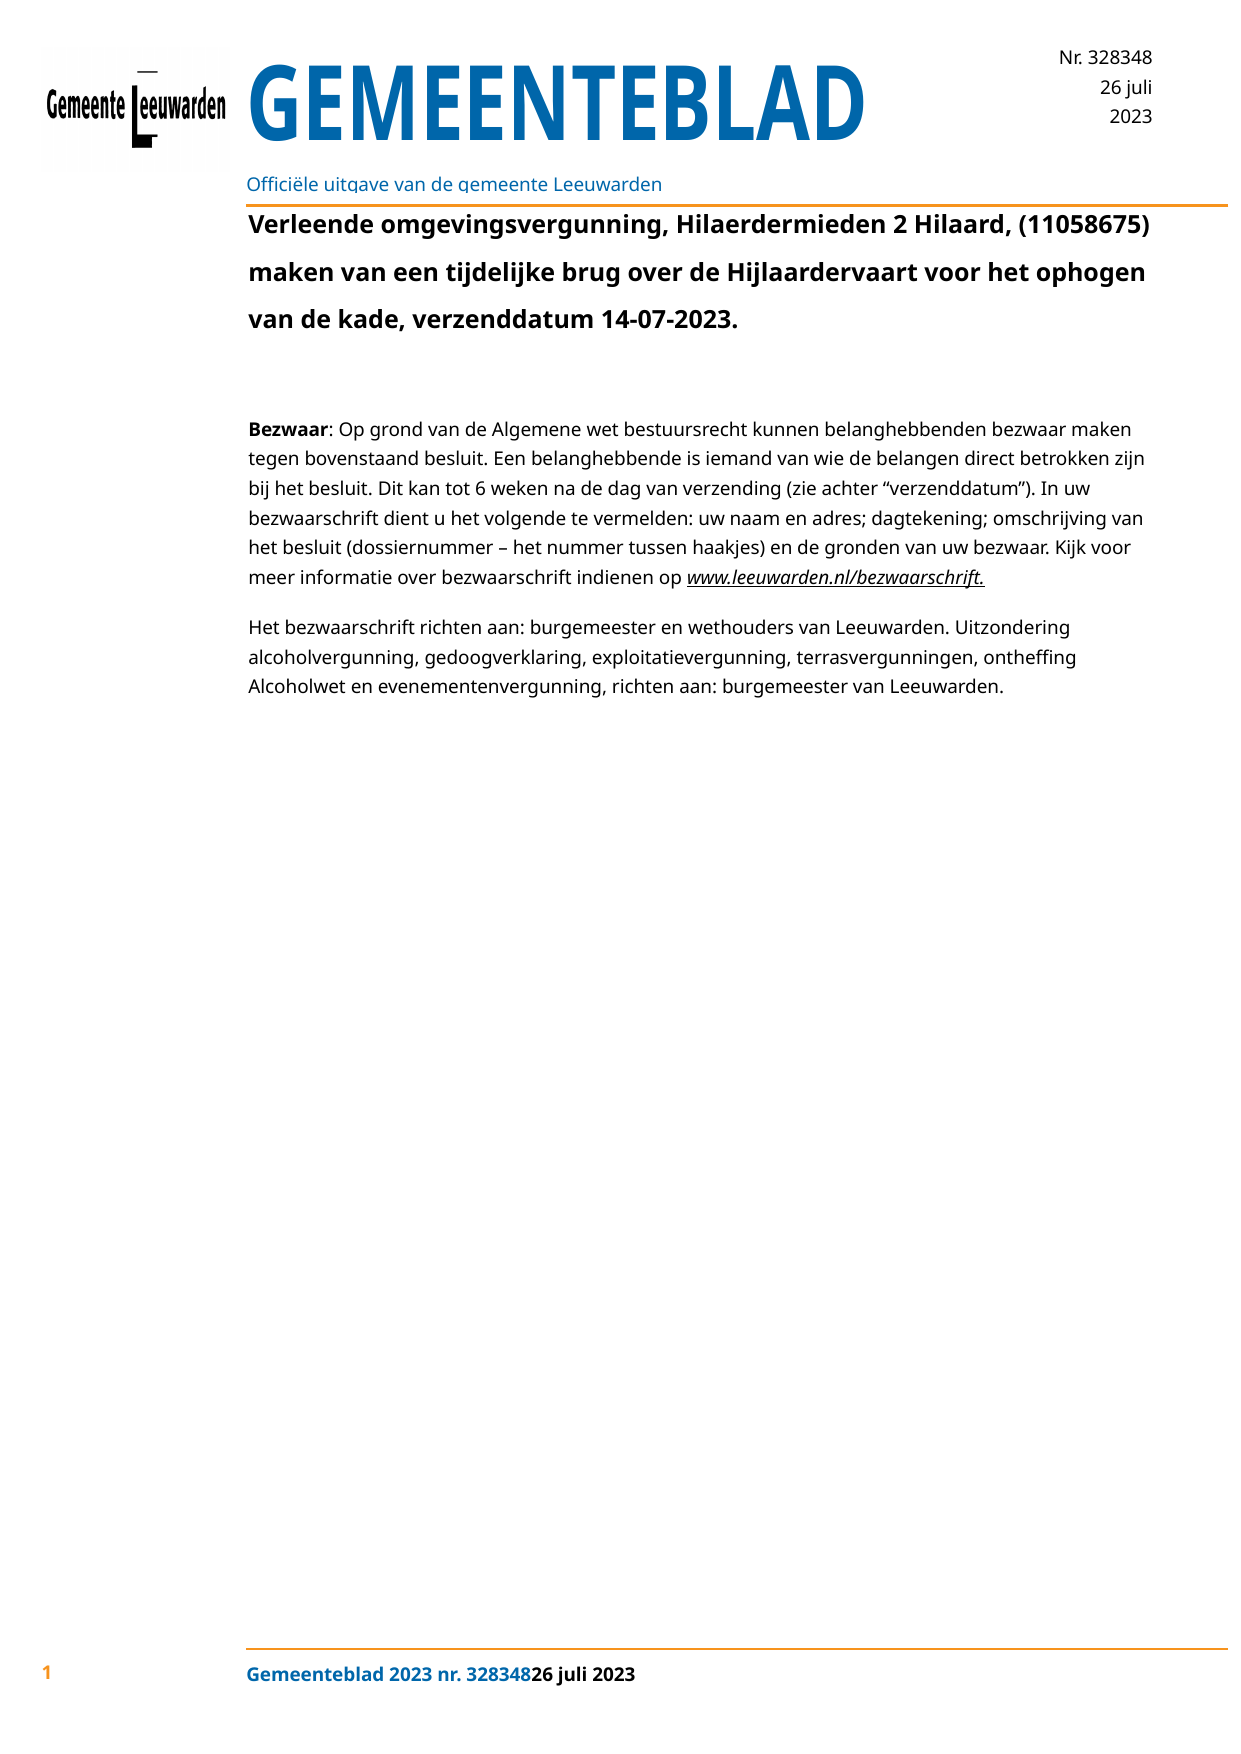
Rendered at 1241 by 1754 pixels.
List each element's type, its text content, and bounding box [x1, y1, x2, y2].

text Verleende omgevingsvergunning, Hilaerdermieden 2 Hilaard, (11058675) maken van een tijdelijke brug over de Hijlaardervaart voor het ophogen van de kade, verzenddatum 14-07-2023. [248, 207, 1152, 336]
picture [41, 47, 231, 172]
text Het bezwaarschrift richten aan: burgemeester en wethouders van Leeuwarden. Uitzondering alcoholvergunning, gedoogverklaring, exploitatievergunning, terrasvergunningen, ontheffing Alcoholwet en evenementenvergunning, richten aan: burgemeester van Leeuwarden. [248, 614, 1152, 699]
text Bezwaar: Op grond van de Algemene wet bestuursrecht kunnen belanghebbenden bezwaar maken tegen bovenstaand besluit. Een belanghebbende is iemand van wie de belangen direct betrokken zijn bij het besluit. Dit kan tot 6 weken na de dag van verzending (zie achter “verzenddatum”). In uw bezwaarschrift dient u het volgende te vermelden: uw naam en adres; dagtekening; omschrijving van het besluit (dossiernummer – het nummer tussen haakjes) en de gronden van uw bezwaar. Kijk voor meer informatie over bezwaarschrift indienen op www.leeuwarden.nl/bezwaarschrift. [248, 416, 1152, 589]
